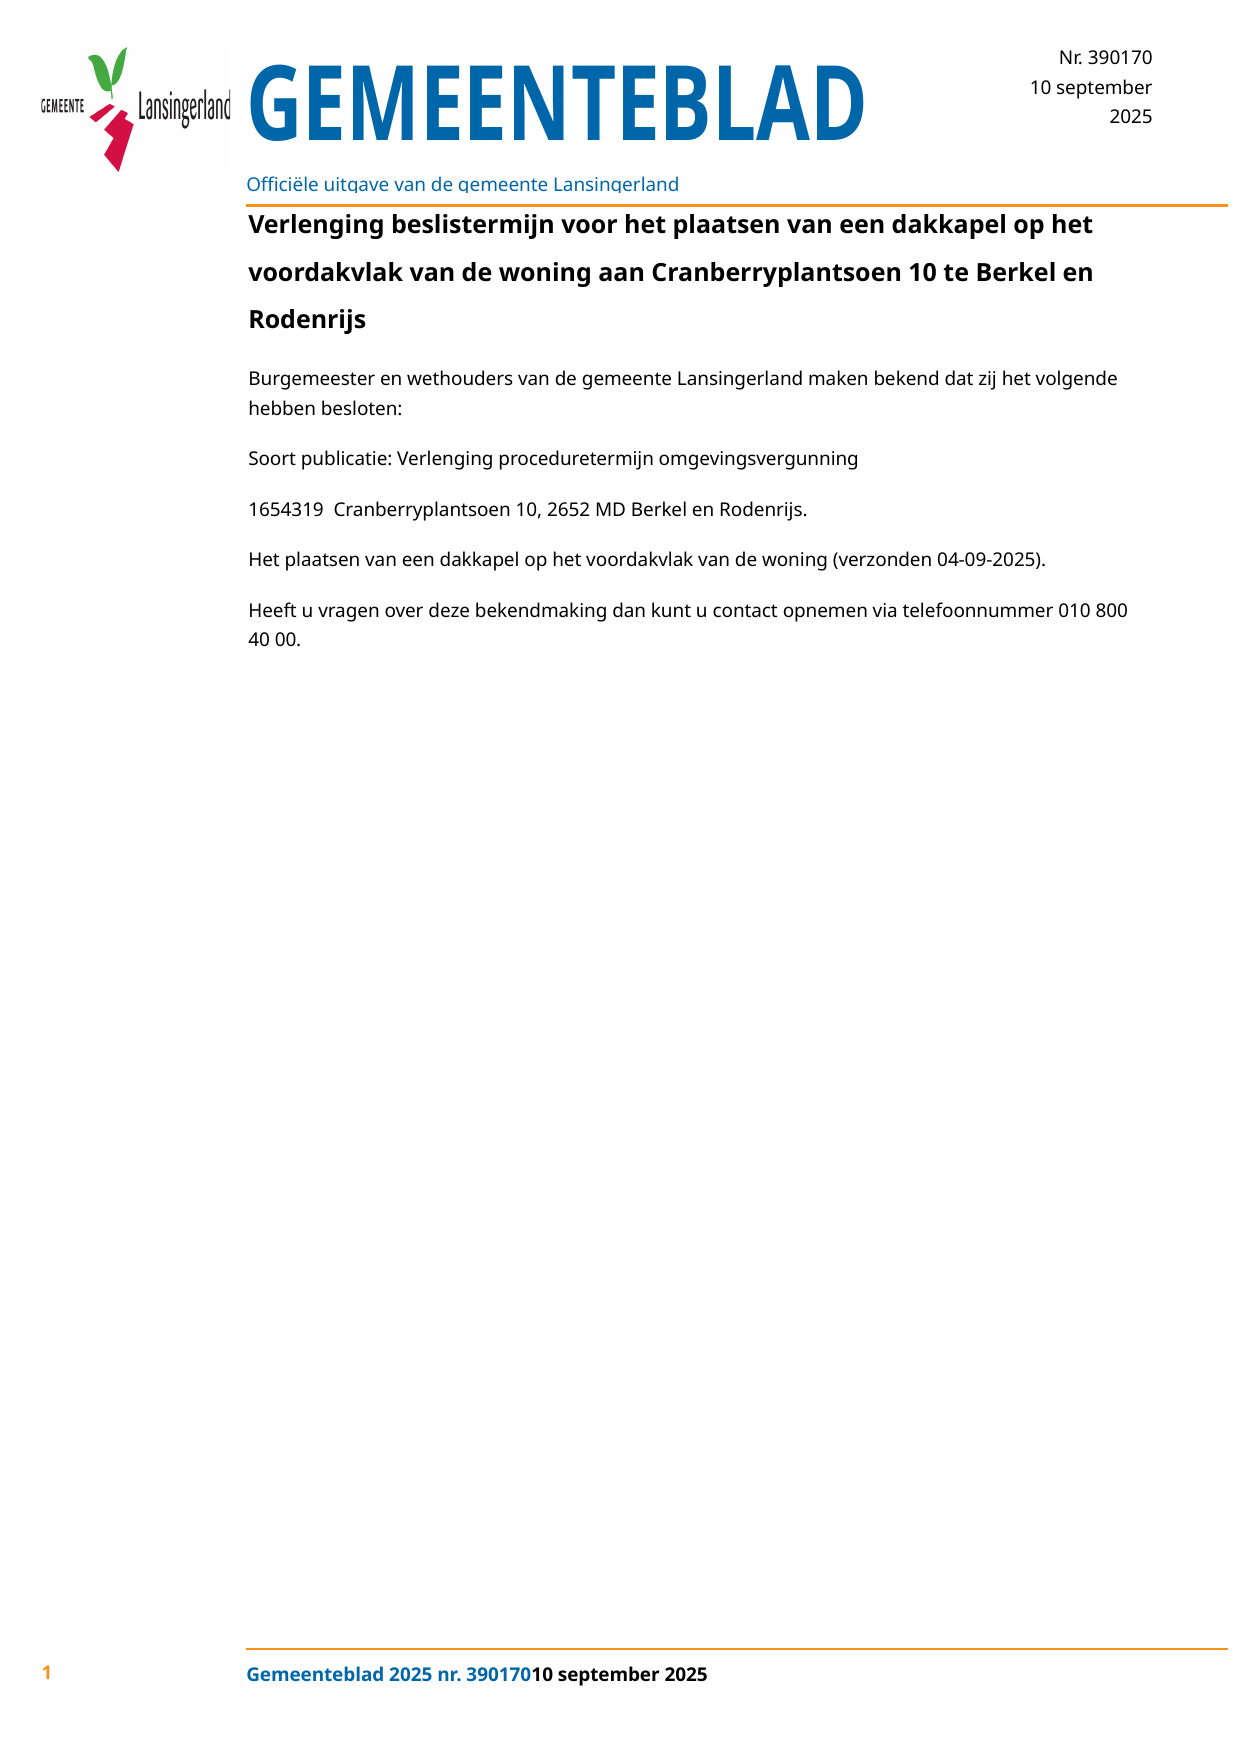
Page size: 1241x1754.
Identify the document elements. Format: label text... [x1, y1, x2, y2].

text Verlenging beslistermijn voor het plaatsen van een dakkapel op het voordakvlak van de woning aan Cranberryplantsoen 10 te Berkel en Rodenrijs [248, 207, 1152, 336]
text Heeft u vragen over deze bekendmaking dan kunt u contact opnemen via telefoonnummer 010 800 40 00. [248, 597, 1152, 652]
text Soort publicatie: Verlenging proceduretermijn omgevingsvergunning [248, 446, 1152, 471]
picture [41, 47, 231, 172]
text Het plaatsen van een dakkapel op het voordakvlak van de woning (verzonden 04-09-2025). [248, 546, 1152, 572]
text 1654319 Cranberryplantsoen 10, 2652 MD Berkel en Rodenrijs. [248, 496, 1152, 522]
text Burgemeester en wethouders van de gemeente Lansingerland maken bekend dat zij het volgende hebben besloten: [248, 366, 1152, 421]
